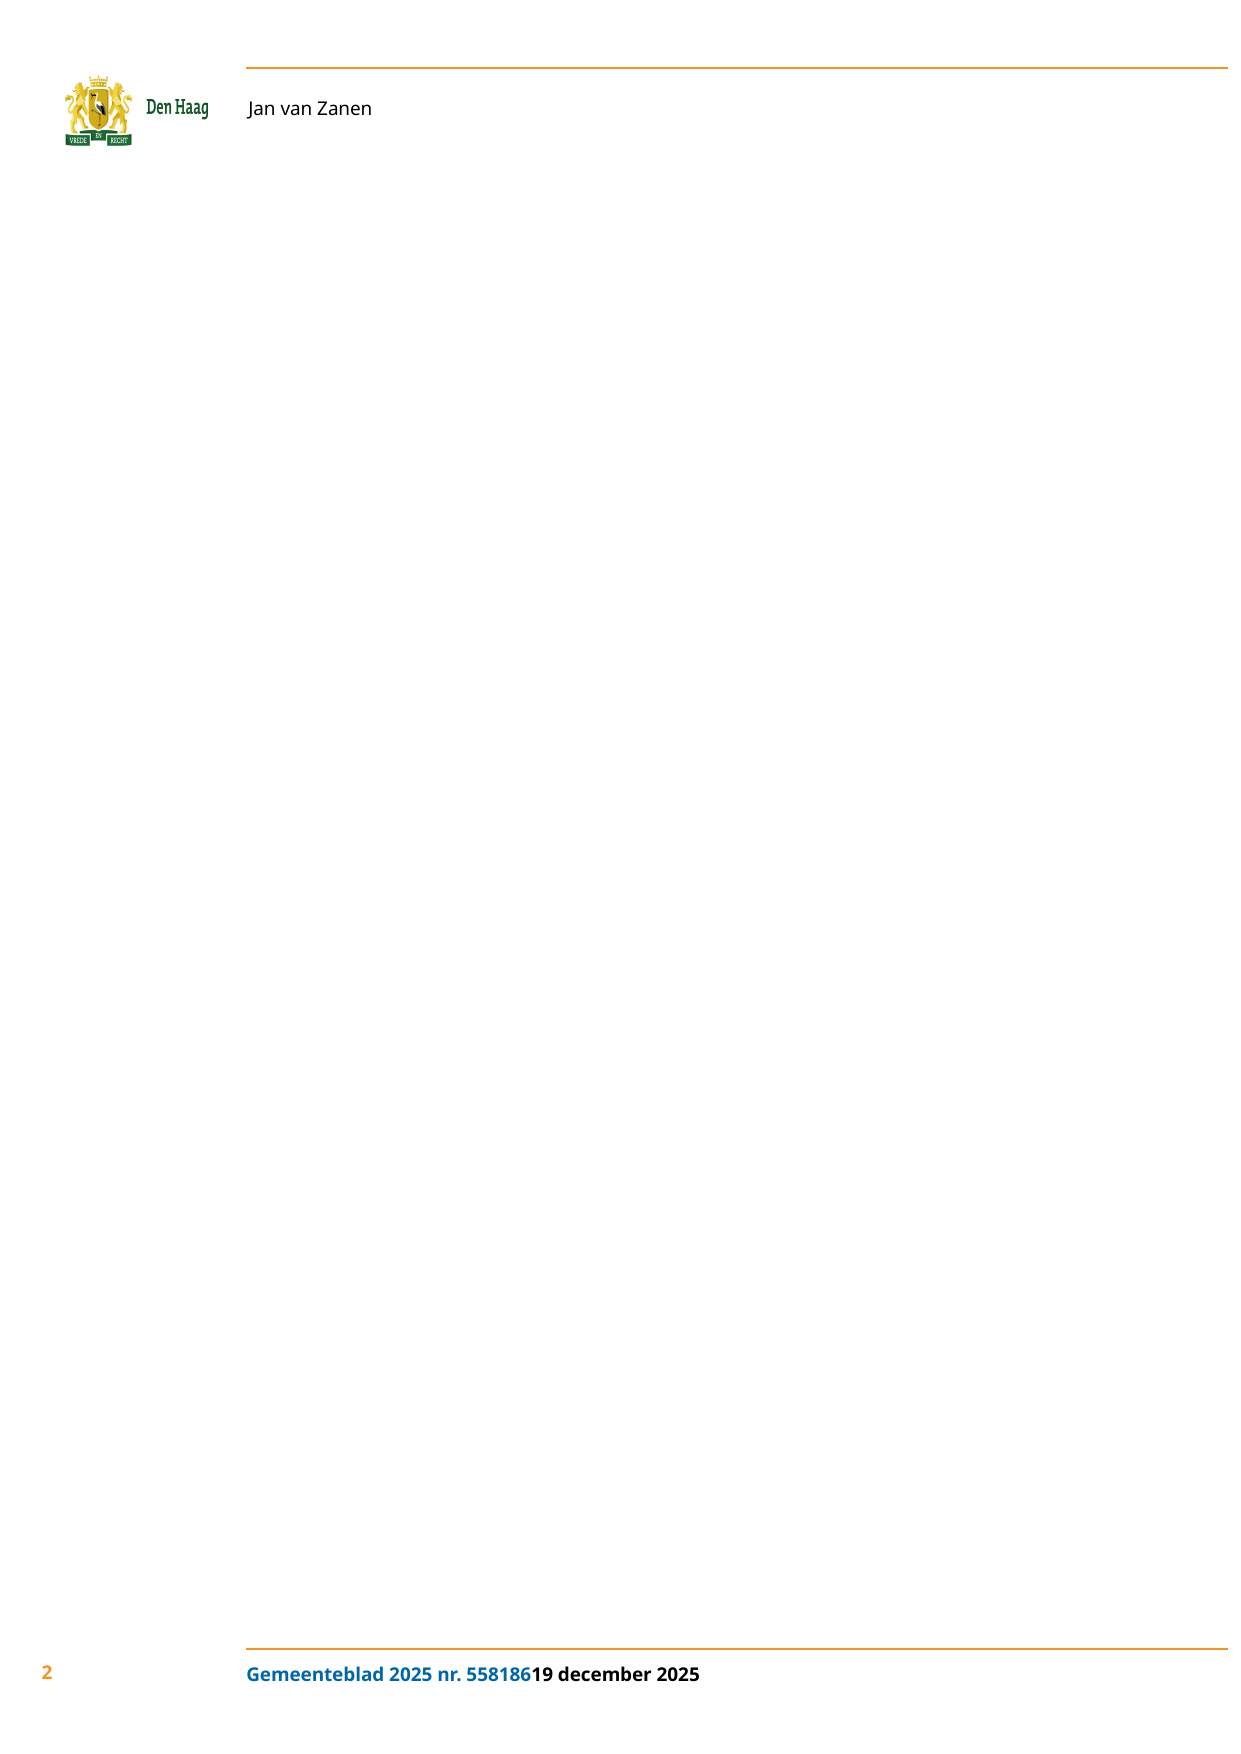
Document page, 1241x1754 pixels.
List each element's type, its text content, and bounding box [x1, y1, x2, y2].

picture [41, 47, 231, 172]
text Jan van Zanen [248, 95, 1152, 121]
